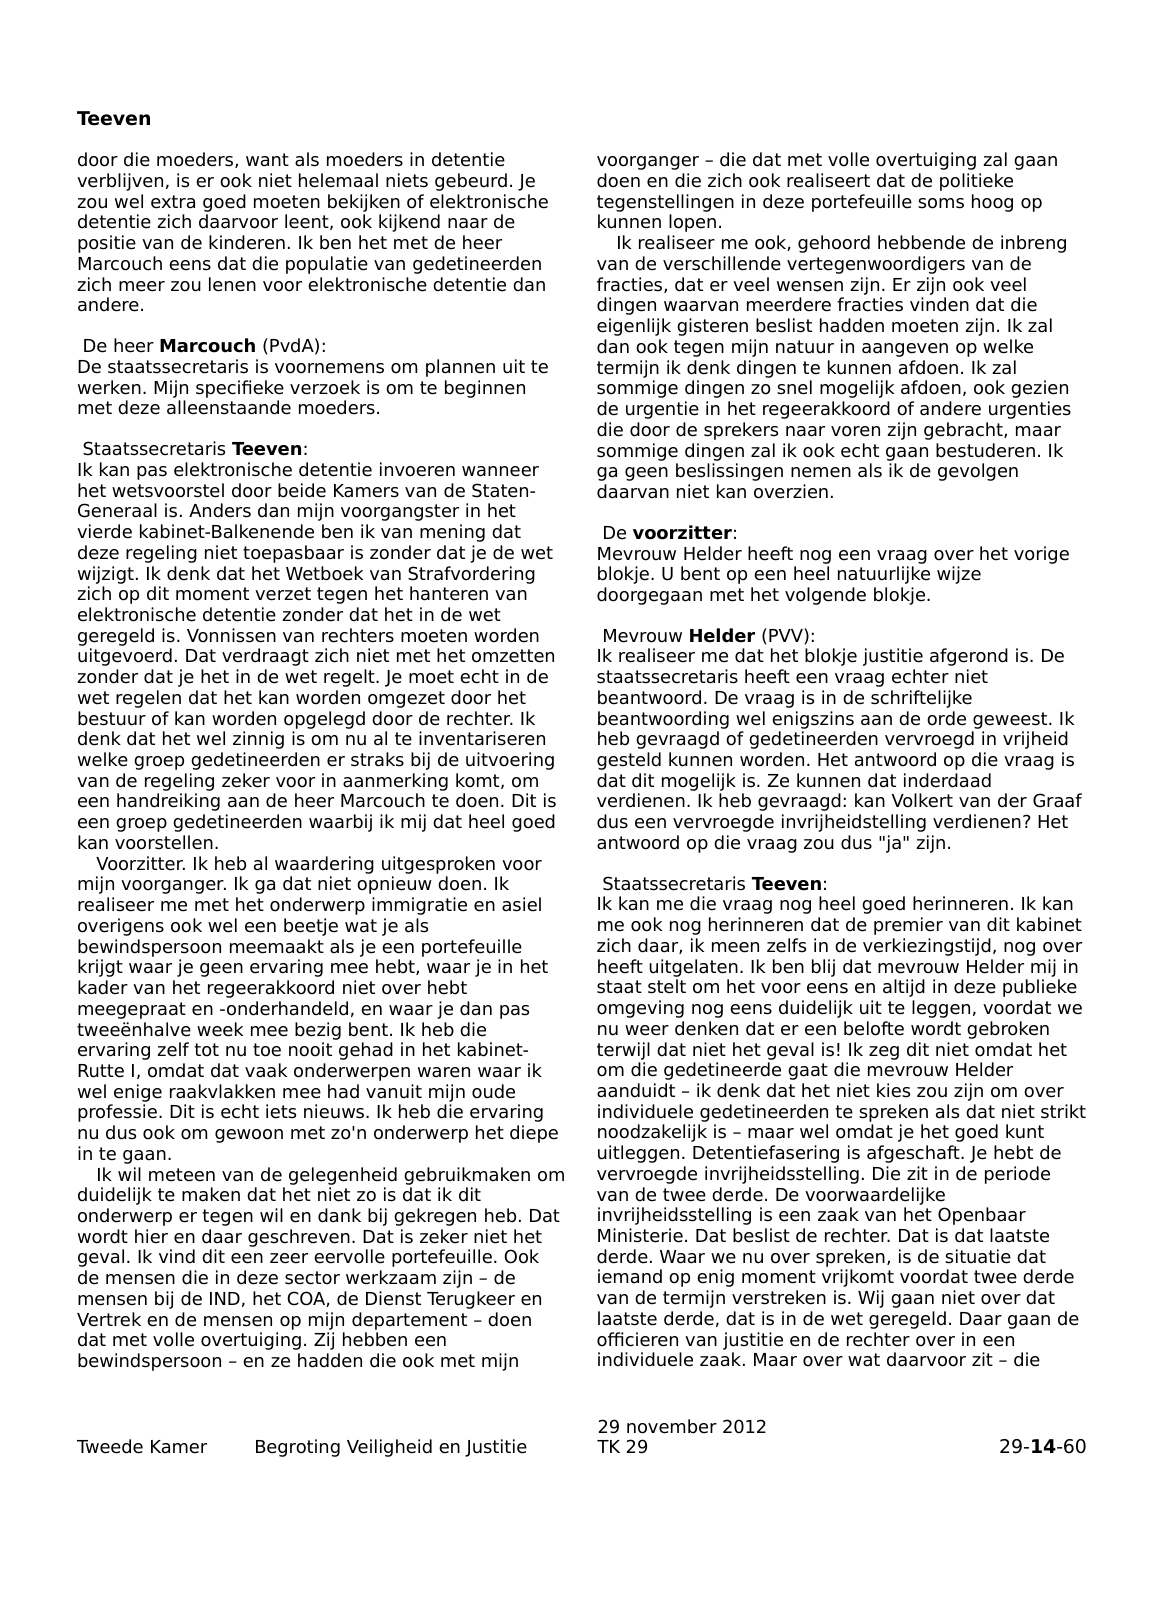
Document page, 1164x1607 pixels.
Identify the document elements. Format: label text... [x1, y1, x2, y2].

text De heer Marcouch (PvdA): [77, 336, 567, 357]
text Staatssecretaris Teeven: [77, 439, 567, 460]
text Mevrouw Helder (PVV): [596, 626, 1087, 646]
text Ik realiseer me dat het blokje justitie afgerond is. De staatssecretaris heeft een vraag echter niet beantwoord. De vraag is in de schriftelijke beantwoording wel enigszins aan de orde geweest. Ik heb gevraagd of gedetineerden vervroegd in vrijheid gesteld kunnen worden. Het antwoord op die vraag is dat dit mogelijk is. Ze kunnen dat inderdaad verdienen. Ik heb gevraagd: kan Volkert van der Graaf dus een vervroegde invrijheidstelling verdienen? Het antwoord op die vraag zou dus "ja" zijn. [596, 646, 1087, 853]
text Ik kan pas elektronische detentie invoeren wanneer het wetsvoorstel door beide Kamers van de Staten-Generaal is. Anders dan mijn voorgangster in het vierde kabinet-Balkenende ben ik van mening dat deze regeling niet toepasbaar is zonder dat je de wet wijzigt. Ik denk dat het Wetboek van Strafvordering zich op dit moment verzet tegen het hanteren van elektronische detentie zonder dat het in de wet geregeld is. Vonnissen van rechters moeten worden uitgevoerd. Dat verdraagt zich niet met het omzetten zonder dat je het in de wet regelt. Je moet echt in de wet regelen dat het kan worden omgezet door het bestuur of kan worden opgelegd door de rechter. Ik denk dat het wel zinnig is om nu al te inventariseren welke groep gedetineerden er straks bij de uitvoering van de regeling zeker voor in aanmerking komt, om een handreiking aan de heer Marcouch te doen. Dit is een groep gedetineerden waarbij ik mij dat heel goed kan voorstellen. [77, 460, 567, 853]
text Ik realiseer me ook, gehoord hebbende de inbreng van de verschillende vertegenwoordigers van de fracties, dat er veel wensen zijn. Er zijn ook veel dingen waarvan meerdere fracties vinden dat die eigenlijk gisteren beslist hadden moeten zijn. Ik zal dan ook tegen mijn natuur in aangeven op welke termijn ik denk dingen te kunnen afdoen. Ik zal sommige dingen zo snel mogelijk afdoen, ook gezien de urgentie in het regeerakkoord of andere urgenties die door de sprekers naar voren zijn gebracht, maar sommige dingen zal ik ook echt gaan bestuderen. Ik ga geen beslissingen nemen als ik de gevolgen daarvan niet kan overzien. [596, 233, 1087, 503]
text door die moeders, want als moeders in detentie verblijven, is er ook niet helemaal niets gebeurd. Je zou wel extra goed moeten bekijken of elektronische detentie zich daarvoor leent, ook kijkend naar de positie van de kinderen. Ik ben het met de heer Marcouch eens dat die populatie van gedetineerden zich meer zou lenen voor elektronische detentie dan andere. [77, 150, 567, 316]
text De voorzitter: [596, 523, 1087, 543]
text Ik kan me die vraag nog heel goed herinneren. Ik kan me ook nog herinneren dat de premier van dit kabinet zich daar, ik meen zelfs in de verkiezingstijd, nog over heeft uitgelaten. Ik ben blij dat mevrouw Helder mij in staat stelt om het voor eens en altijd in deze publieke omgeving nog eens duidelijk uit te leggen, voordat we nu weer denken dat er een belofte wordt gebroken terwijl dat niet het geval is! Ik zeg dit niet omdat het om die gedetineerde gaat die mevrouw Helder aanduidt – ik denk dat het niet kies zou zijn om over individuele gedetineerden te spreken als dat niet strikt noodzakelijk is – maar wel omdat je het goed kunt uitleggen. Detentiefasering is afgeschaft. Je hebt de vervroegde invrijheidsstelling. Die zit in de periode van de twee derde. De voorwaardelijke invrijheidsstelling is een zaak van het Openbaar Ministerie. Dat beslist de rechter. Dat is dat laatste derde. Waar we nu over spreken, is de situatie dat iemand op enig moment vrijkomt voordat twee derde van de termijn verstreken is. Wij gaan niet over dat laatste derde, dat is in de wet geregeld. Daar gaan de officieren van justitie en de rechter over in een individuele zaak. Maar over wat daarvoor zit – die [596, 894, 1087, 1371]
text Ik wil meteen van de gelegenheid gebruikmaken om duidelijk te maken dat het niet zo is dat ik dit onderwerp er tegen wil en dank bij gekregen heb. Dat wordt hier en daar geschreven. Dat is zeker niet het geval. Ik vind dit een zeer eervolle portefeuille. Ook de mensen die in deze sector werkzaam zijn – de mensen bij de IND, het COA, de Dienst Terugkeer en Vertrek en de mensen op mijn departement – doen dat met volle overtuiging. Zij hebben een bewindspersoon – en ze hadden die ook met mijn [77, 1164, 567, 1372]
text Mevrouw Helder heeft nog een vraag over het vorige blokje. U bent op een heel natuurlijke wijze doorgegaan met het volgende blokje. [596, 543, 1087, 606]
text Voorzitter. Ik heb al waardering uitgesproken voor mijn voorganger. Ik ga dat niet opnieuw doen. Ik realiseer me met het onderwerp immigratie en asiel overigens ook wel een beetje wat je als bewindspersoon meemaakt als je een portefeuille krijgt waar je geen ervaring mee hebt, waar je in het kader van het regeerakkoord niet over hebt meegepraat en -onderhandeld, en waar je dan pas tweeënhalve week mee bezig bent. Ik heb die ervaring zelf tot nu toe nooit gehad in het kabinet-Rutte I, omdat dat vaak onderwerpen waren waar ik wel enige raakvlakken mee had vanuit mijn oude professie. Dit is echt iets nieuws. Ik heb die ervaring nu dus ook om gewoon met zo'n onderwerp het diepe in te gaan. [77, 853, 567, 1164]
text Staatssecretaris Teeven: [596, 873, 1087, 894]
text De staatssecretaris is voornemens om plannen uit te werken. Mijn specifieke verzoek is om te beginnen met deze alleenstaande moeders. [77, 357, 567, 419]
text voorganger – die dat met volle overtuiging zal gaan doen en die zich ook realiseert dat de politieke tegenstellingen in deze portefeuille soms hoog op kunnen lopen. [596, 150, 1087, 233]
